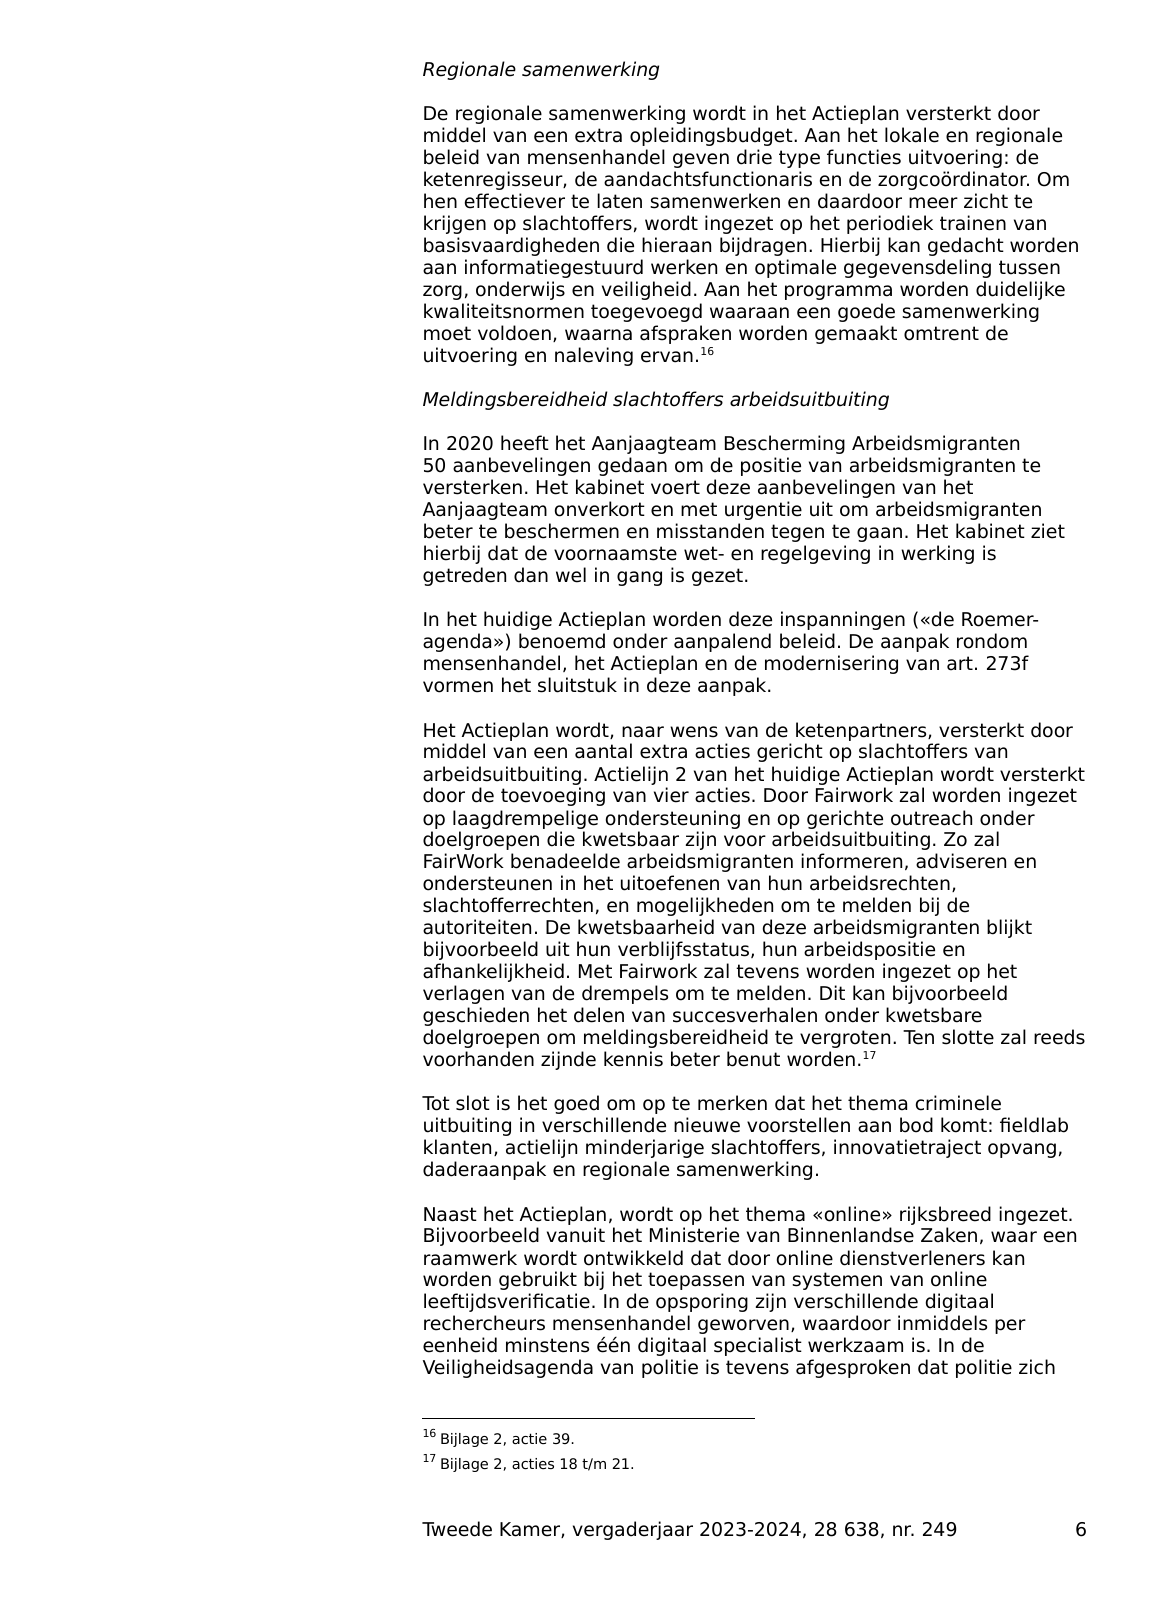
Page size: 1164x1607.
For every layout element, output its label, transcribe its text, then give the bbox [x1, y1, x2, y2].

text Tot slot is het goed om op te merken dat het thema criminele uitbuiting in verschillende nieuwe voorstellen aan bod komt: fieldlab klanten, actielijn minderjarige slachtoffers, innovatietraject opvang, daderaanpak en regionale samenwerking. [422, 1093, 1087, 1181]
text In 2020 heeft het Aanjaagteam Bescherming Arbeidsmigranten 50 aanbevelingen gedaan om de positie van arbeidsmigranten te versterken. Het kabinet voert deze aanbevelingen van het Aanjaagteam onverkort en met urgentie uit om arbeidsmigranten beter te beschermen en misstanden tegen te gaan. Het kabinet ziet hierbij dat de voornaamste wet- en regelgeving in werking is getreden dan wel in gang is gezet. [422, 433, 1087, 587]
text Bijlage 2, acties 18 t/m 21. [422, 1452, 1087, 1474]
text In het huidige Actieplan worden deze inspanningen («de Roemer-agenda») benoemd onder aanpalend beleid. De aanpak rondom mensenhandel, het Actieplan en de modernisering van art. 273f vormen het sluitstuk in deze aanpak. [422, 609, 1087, 697]
text Naast het Actieplan, wordt op het thema «online» rijksbreed ingezet. Bijvoorbeeld vanuit het Ministerie van Binnenlandse Zaken, waar een raamwerk wordt ontwikkeld dat door online dienstverleners kan worden gebruikt bij het toepassen van systemen van online leeftijdsverificatie. In de opsporing zijn verschillende digitaal rechercheurs mensenhandel geworven, waardoor inmiddels per eenheid minstens één digitaal specialist werkzaam is. In de Veiligheidsagenda van politie is tevens afgesproken dat politie zich [422, 1203, 1087, 1379]
text De regionale samenwerking wordt in het Actieplan versterkt door middel van een extra opleidingsbudget. Aan het lokale en regionale beleid van mensenhandel geven drie type functies uitvoering: de ketenregisseur, de aandachtsfunctionaris en de zorgcoördinator. Om hen effectiever te laten samenwerken en daardoor meer zicht te krijgen op slachtoffers, wordt ingezet op het periodiek trainen van basisvaardigheden die hieraan bijdragen. Hierbij kan gedacht worden aan informatiegestuurd werken en optimale gegevensdeling tussen zorg, onderwijs en veiligheid. Aan het programma worden duidelijke kwaliteitsnormen toegevoegd waaraan een goede samenwerking moet voldoen, waarna afspraken worden gemaakt omtrent de uitvoering en naleving ervan. [422, 103, 1087, 367]
subtitle Meldingsbereidheid slachtoffers arbeidsuitbuiting [422, 389, 1087, 411]
subtitle Regionale samenwerking [422, 59, 1087, 81]
text Bijlage 2, actie 39. [422, 1427, 1087, 1449]
text Het Actieplan wordt, naar wens van de ketenpartners, versterkt door middel van een aantal extra acties gericht op slachtoffers van arbeidsuitbuiting. Actielijn 2 van het huidige Actieplan wordt versterkt door de toevoeging van vier acties. Door Fairwork zal worden ingezet op laagdrempelige ondersteuning en op gerichte outreach onder doelgroepen die kwetsbaar zijn voor arbeidsuitbuiting. Zo zal FairWork benadeelde arbeidsmigranten informeren, adviseren en ondersteunen in het uitoefenen van hun arbeidsrechten, slachtofferrechten, en mogelijkheden om te melden bij de autoriteiten. De kwetsbaarheid van deze arbeidsmigranten blijkt bijvoorbeeld uit hun verblijfsstatus, hun arbeidspositie en afhankelijkheid. Met Fairwork zal tevens worden ingezet op het verlagen van de drempels om te melden. Dit kan bijvoorbeeld geschieden het delen van succesverhalen onder kwetsbare doelgroepen om meldingsbereidheid te vergroten. Ten slotte zal reeds voorhanden zijnde kennis beter benut worden. [422, 719, 1087, 1071]
